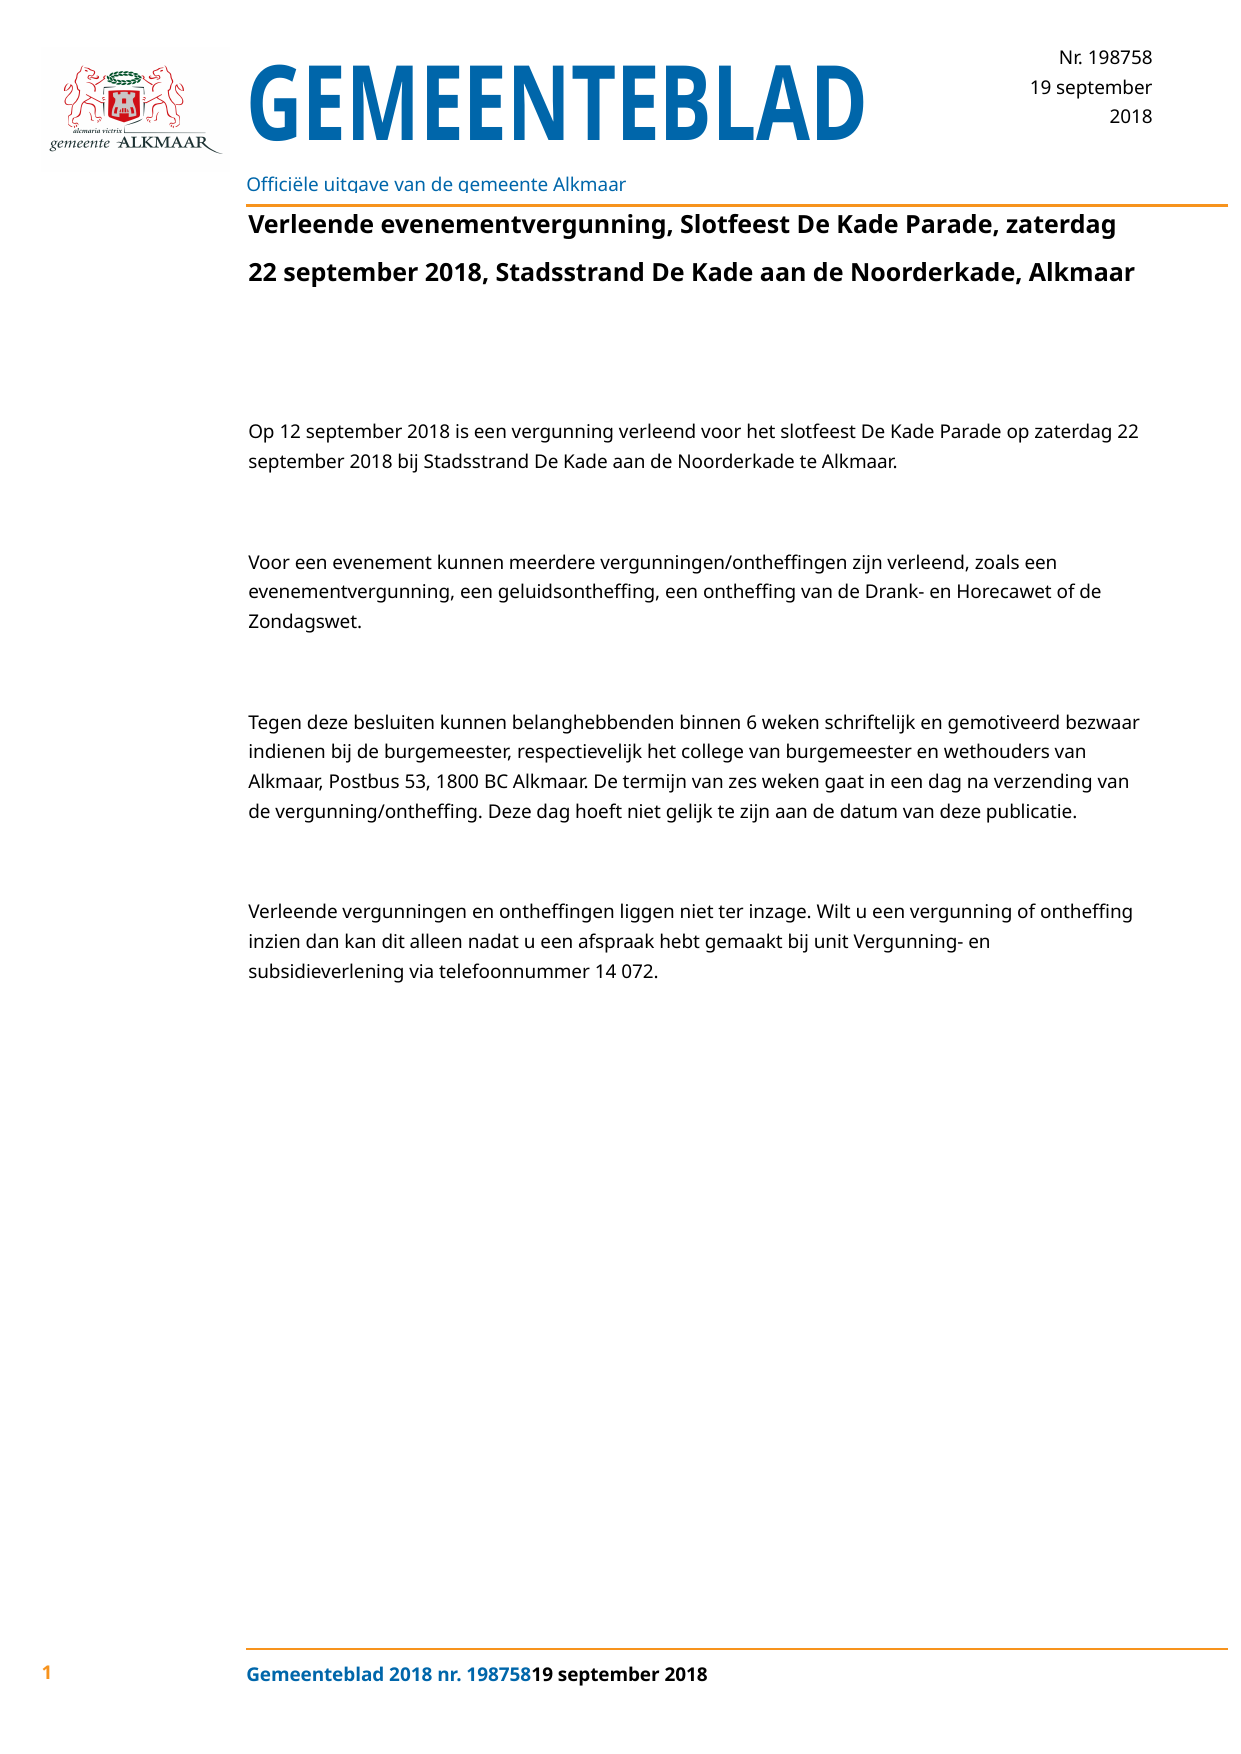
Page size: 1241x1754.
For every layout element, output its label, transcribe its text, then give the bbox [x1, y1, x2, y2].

text Op 12 september 2018 is een vergunning verleend voor het slotfeest De Kade Parade op zaterdag 22 september 2018 bij Stadsstrand De Kade aan de Noorderkade te Alkmaar. [248, 419, 1152, 474]
text Tegen deze besluiten kunnen belanghebbenden binnen 6 weken schriftelijk en gemotiveerd bezwaar indienen bij de burgemeester, respectievelijk het college van burgemeester en wethouders van Alkmaar, Postbus 53, 1800 BC Alkmaar. De termijn van zes weken gaat in een dag na verzending van de vergunning/ontheffing. Deze dag hoeft niet gelijk te zijn aan de datum van deze publicatie. [248, 709, 1152, 824]
picture [41, 47, 231, 172]
text Verleende evenementvergunning, Slotfeest De Kade Parade, zaterdag 22 september 2018, Stadsstrand De Kade aan de Noorderkade, Alkmaar [248, 207, 1152, 288]
text Verleende vergunningen en ontheffingen liggen niet ter inzage. Wilt u een vergunning of ontheffing inzien dan kan dit alleen nadat u een afspraak hebt gemaakt bij unit Vergunning- en subsidieverlening via telefoonnummer 14 072. [248, 899, 1152, 984]
text Voor een evenement kunnen meerdere vergunningen/ontheffingen zijn verleend, zoals een evenementvergunning, een geluidsontheffing, een ontheffing van de Drank- en Horecawet of de Zondagswet. [248, 549, 1152, 634]
